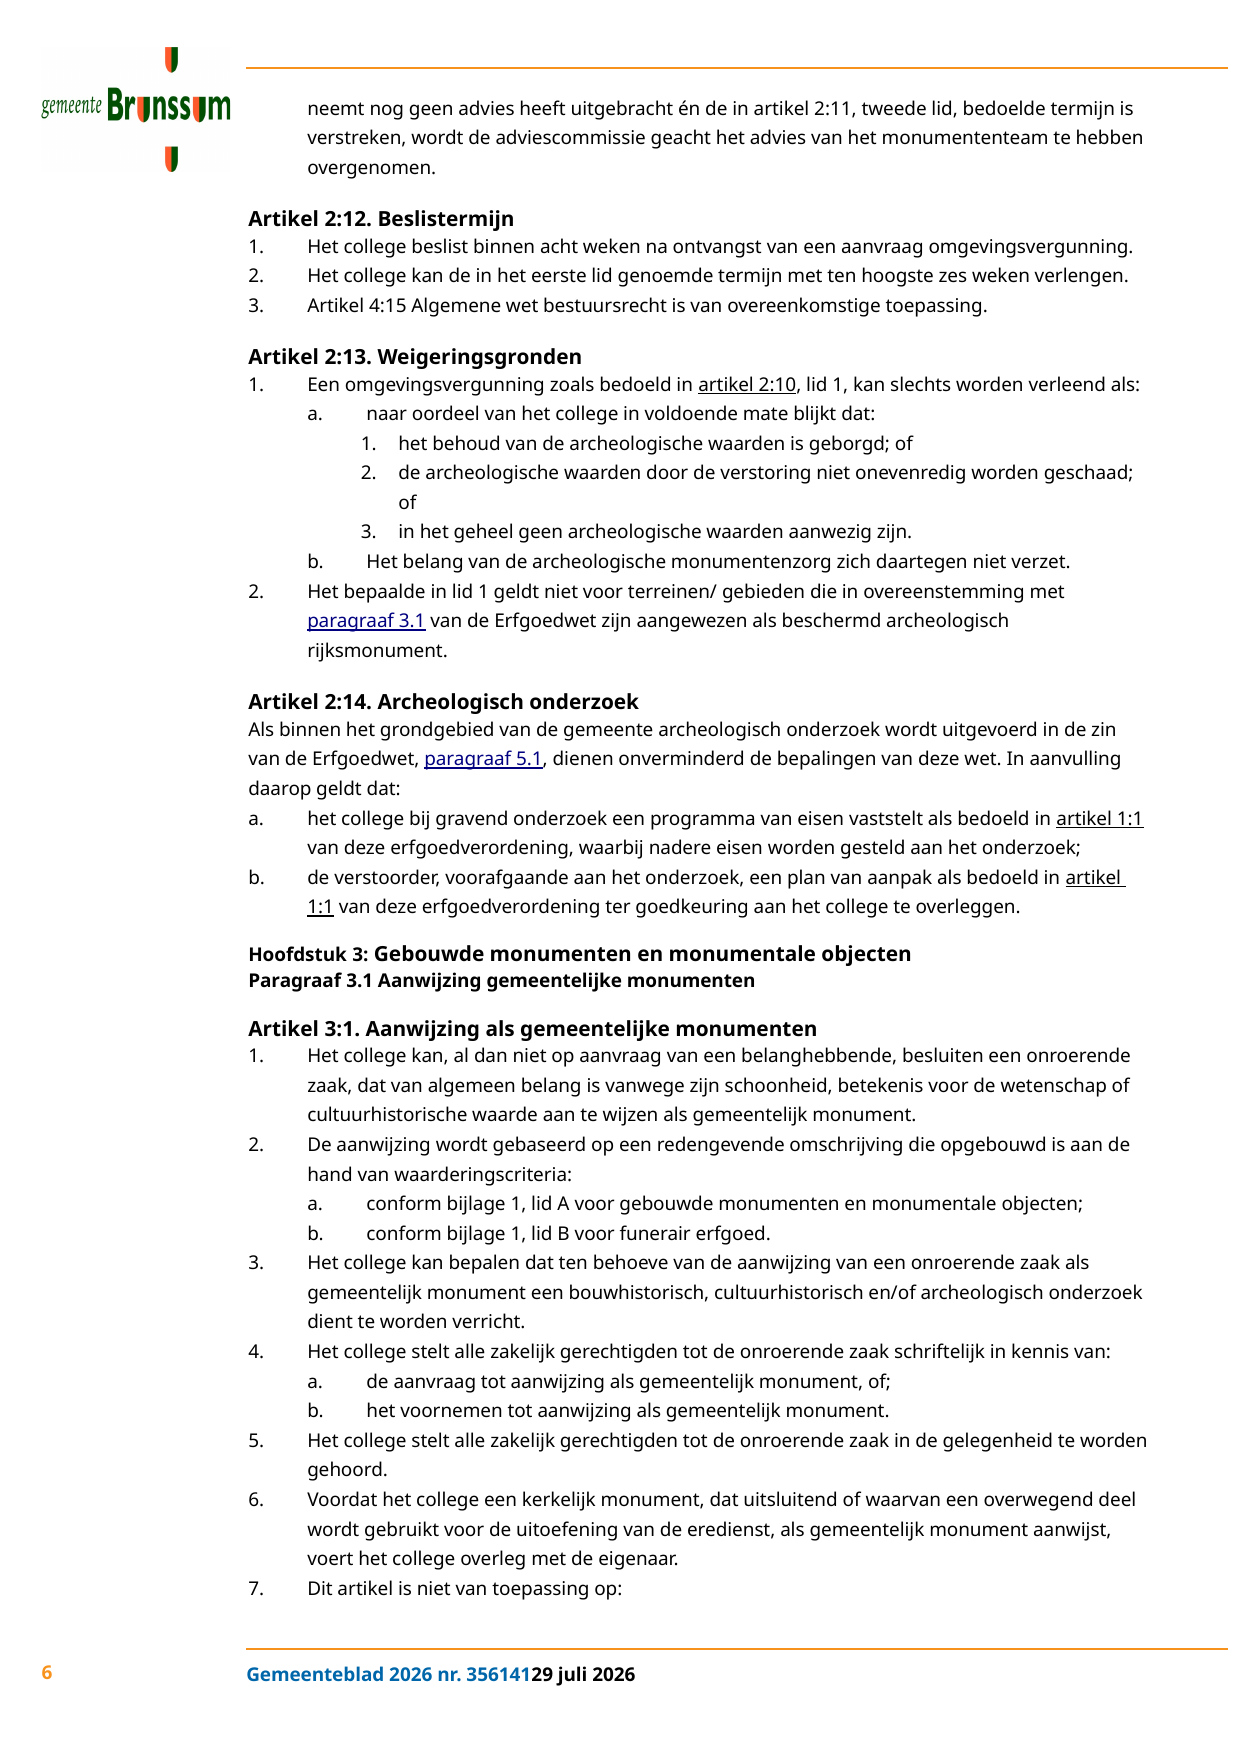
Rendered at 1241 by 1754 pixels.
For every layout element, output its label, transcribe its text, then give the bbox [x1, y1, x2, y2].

list het voornemen tot aanwijzing als gemeentelijk monument. [307, 1397, 1152, 1423]
list Het bepaalde in lid 1 geldt niet voor terreinen/ gebieden die in overeenstemming met paragraaf 3.1 van de Erfgoedwet zijn aangewezen als beschermd archeologisch rijksmonument. [248, 578, 1152, 663]
list conform bijlage 1, lid A voor gebouwde monumenten en monumentale objecten; [307, 1190, 1152, 1216]
list Het college stelt alle zakelijk gerechtigden tot de onroerende zaak schriftelijk in kennis van: [248, 1338, 1152, 1364]
list Het college kan, al dan niet op aanvraag van een belanghebbende, besluiten een onroerende zaak, dat van algemeen belang is vanwege zijn schoonheid, betekenis voor de wetenschap of cultuurhistorische waarde aan te wijzen als gemeentelijk monument. [248, 1042, 1152, 1127]
text Artikel 2:13. Weigeringsgronden [248, 342, 1152, 371]
list Het belang van de archeologische monumentenzorg zich daartegen niet verzet. [307, 548, 1152, 574]
text Artikel 2:12. Beslistermijn [248, 204, 1152, 233]
list Het college beslist binnen acht weken na ontvangst van een aanvraag omgevingsvergunning. [248, 233, 1152, 258]
list in het geheel geen archeologische waarden aanwezig zijn. [361, 519, 1152, 544]
list het behoud van de archeologische waarden is geborgd; of [361, 430, 1152, 456]
text Als binnen het grondgebied van de gemeente archeologisch onderzoek wordt uitgevoerd in de zin van de Erfgoedwet, paragraaf 5.1, dienen onverminderd de bepalingen van deze wet. In aanvulling daarop geldt dat: [248, 716, 1152, 801]
list Dit artikel is niet van toepassing op: [248, 1575, 1152, 1601]
list Het college stelt alle zakelijk gerechtigden tot de onroerende zaak in de gelegenheid te worden gehoord. [248, 1427, 1152, 1482]
list Een omgevingsvergunning zoals bedoeld in artikel 2:10, lid 1, kan slechts worden verleend als: [248, 371, 1152, 397]
text Paragraaf 3.1 Aanwijzing gemeentelijke monumenten [248, 967, 1152, 993]
list naar oordeel van het college in voldoende mate blijkt dat: [307, 400, 1152, 426]
text Artikel 2:14. Archeologisch onderzoek [248, 687, 1152, 716]
list Artikel 4:15 Algemene wet bestuursrecht is van overeenkomstige toepassing. [248, 292, 1152, 318]
text Hoofdstuk 3: Gebouwde monumenten en monumentale objecten [248, 939, 1152, 967]
list het college bij gravend onderzoek een programma van eisen vaststelt als bedoeld in artikel 1:1 van deze erfgoedverordening, waarbij nadere eisen worden gesteld aan het onderzoek; [248, 805, 1152, 860]
picture [41, 47, 231, 172]
list Het college kan de in het eerste lid genoemde termijn met ten hoogste zes weken verlengen. [248, 262, 1152, 288]
list De aanwijzing wordt gebaseerd op een redengevende omschrijving die opgebouwd is aan de hand van waarderingscriteria: [248, 1131, 1152, 1187]
list conform bijlage 1, lid B voor funerair erfgoed. [307, 1220, 1152, 1246]
list de archeologische waarden door de verstoring niet onevenredig worden geschaad; of [361, 459, 1152, 515]
list de verstoorder, voorafgaande aan het onderzoek, een plan van aanpak als bedoeld in artikel 1:1 van deze erfgoedverordening ter goedkeuring aan het college te overleggen. [248, 864, 1152, 919]
list de aanvraag tot aanwijzing als gemeentelijk monument, of; [307, 1368, 1152, 1394]
text Artikel 3:1. Aanwijzing als gemeentelijke monumenten [248, 1014, 1152, 1042]
list neemt nog geen advies heeft uitgebracht én de in artikel 2:11, tweede lid, bedoelde termijn is verstreken, wordt de adviescommissie geacht het advies van het monumententeam te hebben overgenomen. [248, 95, 1152, 180]
list Het college kan bepalen dat ten behoeve van de aanwijzing van een onroerende zaak als gemeentelijk monument een bouwhistorisch, cultuurhistorisch en/of archeologisch onderzoek dient te worden verricht. [248, 1249, 1152, 1334]
list Voordat het college een kerkelijk monument, dat uitsluitend of waarvan een overwegend deel wordt gebruikt voor de uitoefening van de eredienst, als gemeentelijk monument aanwijst, voert het college overleg met de eigenaar. [248, 1486, 1152, 1571]
